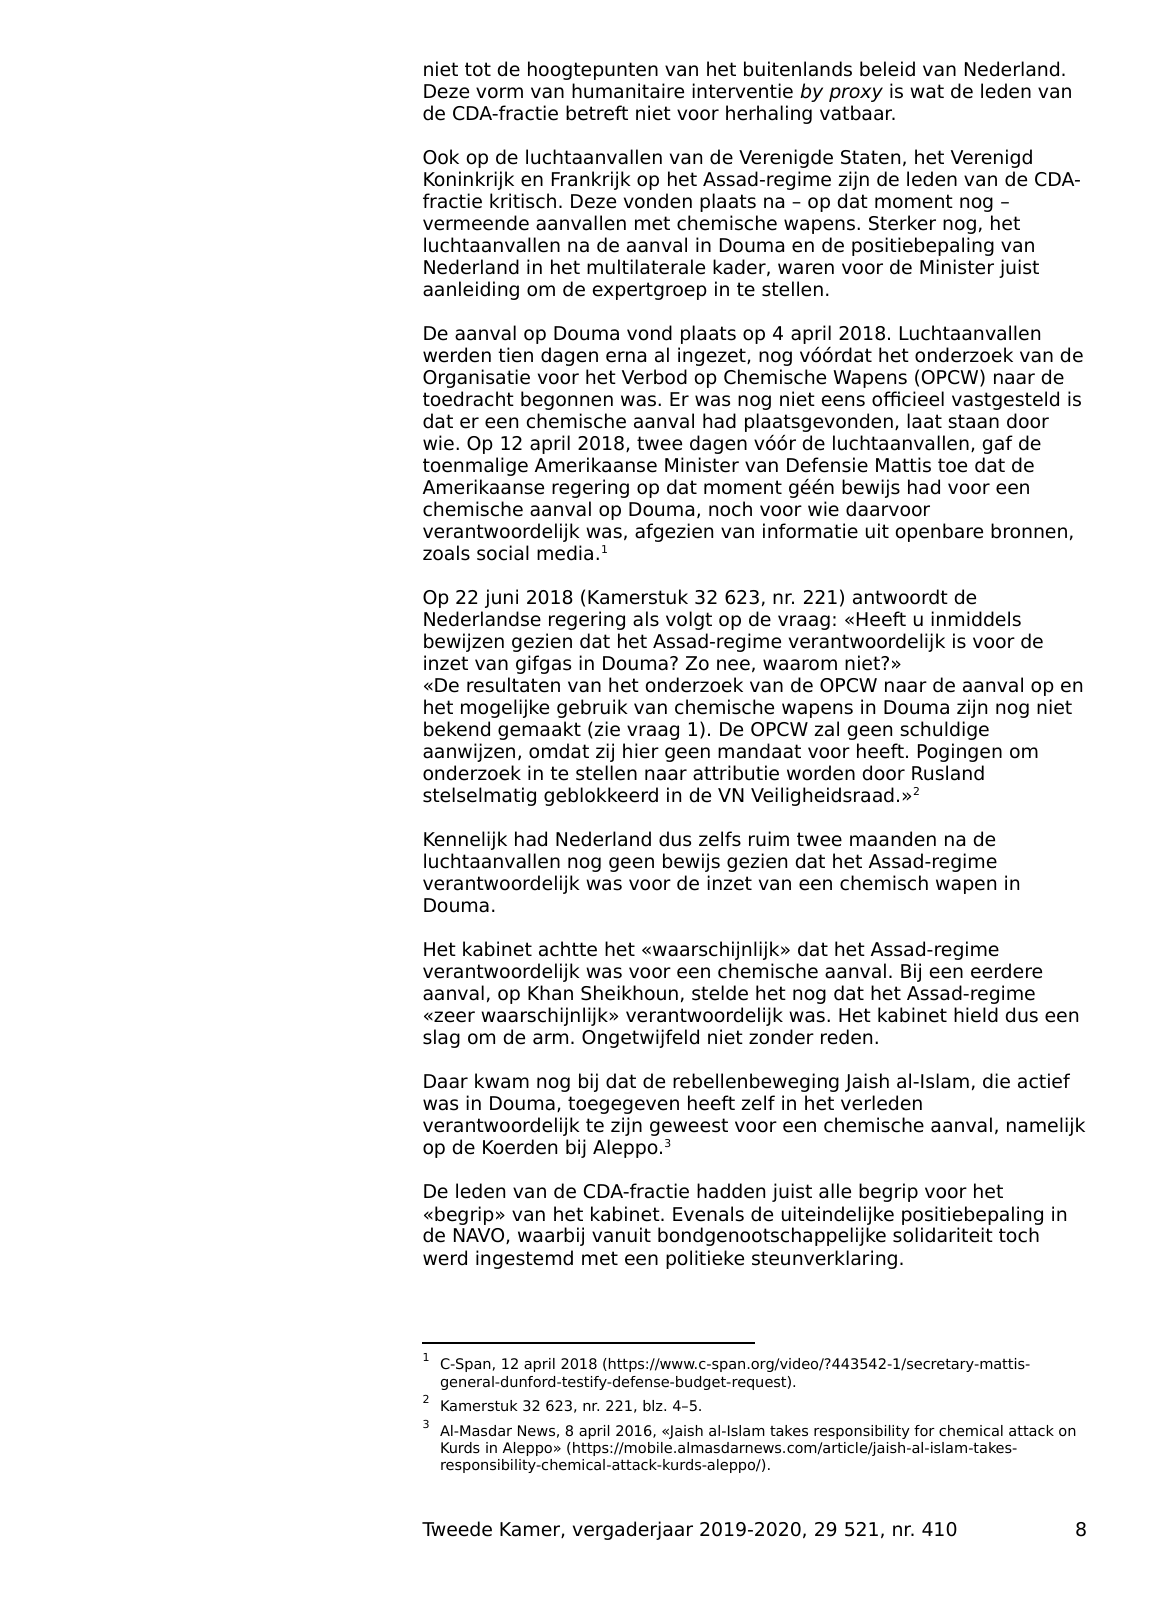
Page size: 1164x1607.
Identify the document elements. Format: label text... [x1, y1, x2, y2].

text «De resultaten van het onderzoek van de OPCW naar de aanval op en het mogelijke gebruik van chemische wapens in Douma zijn nog niet bekend gemaakt (zie vraag 1). De OPCW zal geen schuldige aanwijzen, omdat zij hier geen mandaat voor heeft. Pogingen om onderzoek in te stellen naar attributie worden door Rusland stelselmatig geblokkeerd in de VN Veiligheidsraad.» [422, 675, 1087, 807]
text Al-Masdar News, 8 april 2016, «Jaish al-Islam takes responsibility for chemical attack on Kurds in Aleppo» (https://mobile.almasdarnews.com/article/jaish-al-islam-takes-responsibility-chemical-attack-kurds-aleppo/). [422, 1418, 1087, 1474]
text Kamerstuk 32 623, nr. 221, blz. 4–5. [422, 1393, 1087, 1416]
text C-Span, 12 april 2018 (https://www.c-span.org/video/?443542-1/secretary-mattis-general-dunford-testify-defense-budget-request). [422, 1352, 1087, 1391]
text Daar kwam nog bij dat de rebellenbeweging Jaish al-Islam, die actief was in Douma, toegegeven heeft zelf in het verleden verantwoordelijk te zijn geweest voor een chemische aanval, namelijk op de Koerden bij Aleppo. [422, 1071, 1087, 1159]
text Kennelijk had Nederland dus zelfs ruim twee maanden na de luchtaanvallen nog geen bewijs gezien dat het Assad-regime verantwoordelijk was voor de inzet van een chemisch wapen in Douma. [422, 829, 1087, 917]
text Op 22 juni 2018 (Kamerstuk 32 623, nr. 221) antwoordt de Nederlandse regering als volgt op de vraag: «Heeft u inmiddels bewijzen gezien dat het Assad-regime verantwoordelijk is voor de inzet van gifgas in Douma? Zo nee, waarom niet?» [422, 587, 1087, 675]
text Ook op de luchtaanvallen van de Verenigde Staten, het Verenigd Koninkrijk en Frankrijk op het Assad-regime zijn de leden van de CDA-fractie kritisch. Deze vonden plaats na – op dat moment nog – vermeende aanvallen met chemische wapens. Sterker nog, het luchtaanvallen na de aanval in Douma en de positiebepaling van Nederland in het multilaterale kader, waren voor de Minister juist aanleiding om de expertgroep in te stellen. [422, 147, 1087, 301]
text niet tot de hoogtepunten van het buitenlands beleid van Nederland. Deze vorm van humanitaire interventie by proxy is wat de leden van de CDA-fractie betreft niet voor herhaling vatbaar. [422, 59, 1087, 125]
text De leden van de CDA-fractie hadden juist alle begrip voor het «begrip» van het kabinet. Evenals de uiteindelijke positiebepaling in de NAVO, waarbij vanuit bondgenootschappelijke solidariteit toch werd ingestemd met een politieke steunverklaring. [422, 1181, 1087, 1269]
text Het kabinet achtte het «waarschijnlijk» dat het Assad-regime verantwoordelijk was voor een chemische aanval. Bij een eerdere aanval, op Khan Sheikhoun, stelde het nog dat het Assad-regime «zeer waarschijnlijk» verantwoordelijk was. Het kabinet hield dus een slag om de arm. Ongetwijfeld niet zonder reden. [422, 939, 1087, 1049]
text De aanval op Douma vond plaats op 4 april 2018. Luchtaanvallen werden tien dagen erna al ingezet, nog vóórdat het onderzoek van de Organisatie voor het Verbod op Chemische Wapens (OPCW) naar de toedracht begonnen was. Er was nog niet eens officieel vastgesteld is dat er een chemische aanval had plaatsgevonden, laat staan door wie. Op 12 april 2018, twee dagen vóór de luchtaanvallen, gaf de toenmalige Amerikaanse Minister van Defensie Mattis toe dat de Amerikaanse regering op dat moment géén bewijs had voor een chemische aanval op Douma, noch voor wie daarvoor verantwoordelijk was, afgezien van informatie uit openbare bronnen, zoals social media. [422, 323, 1087, 565]
